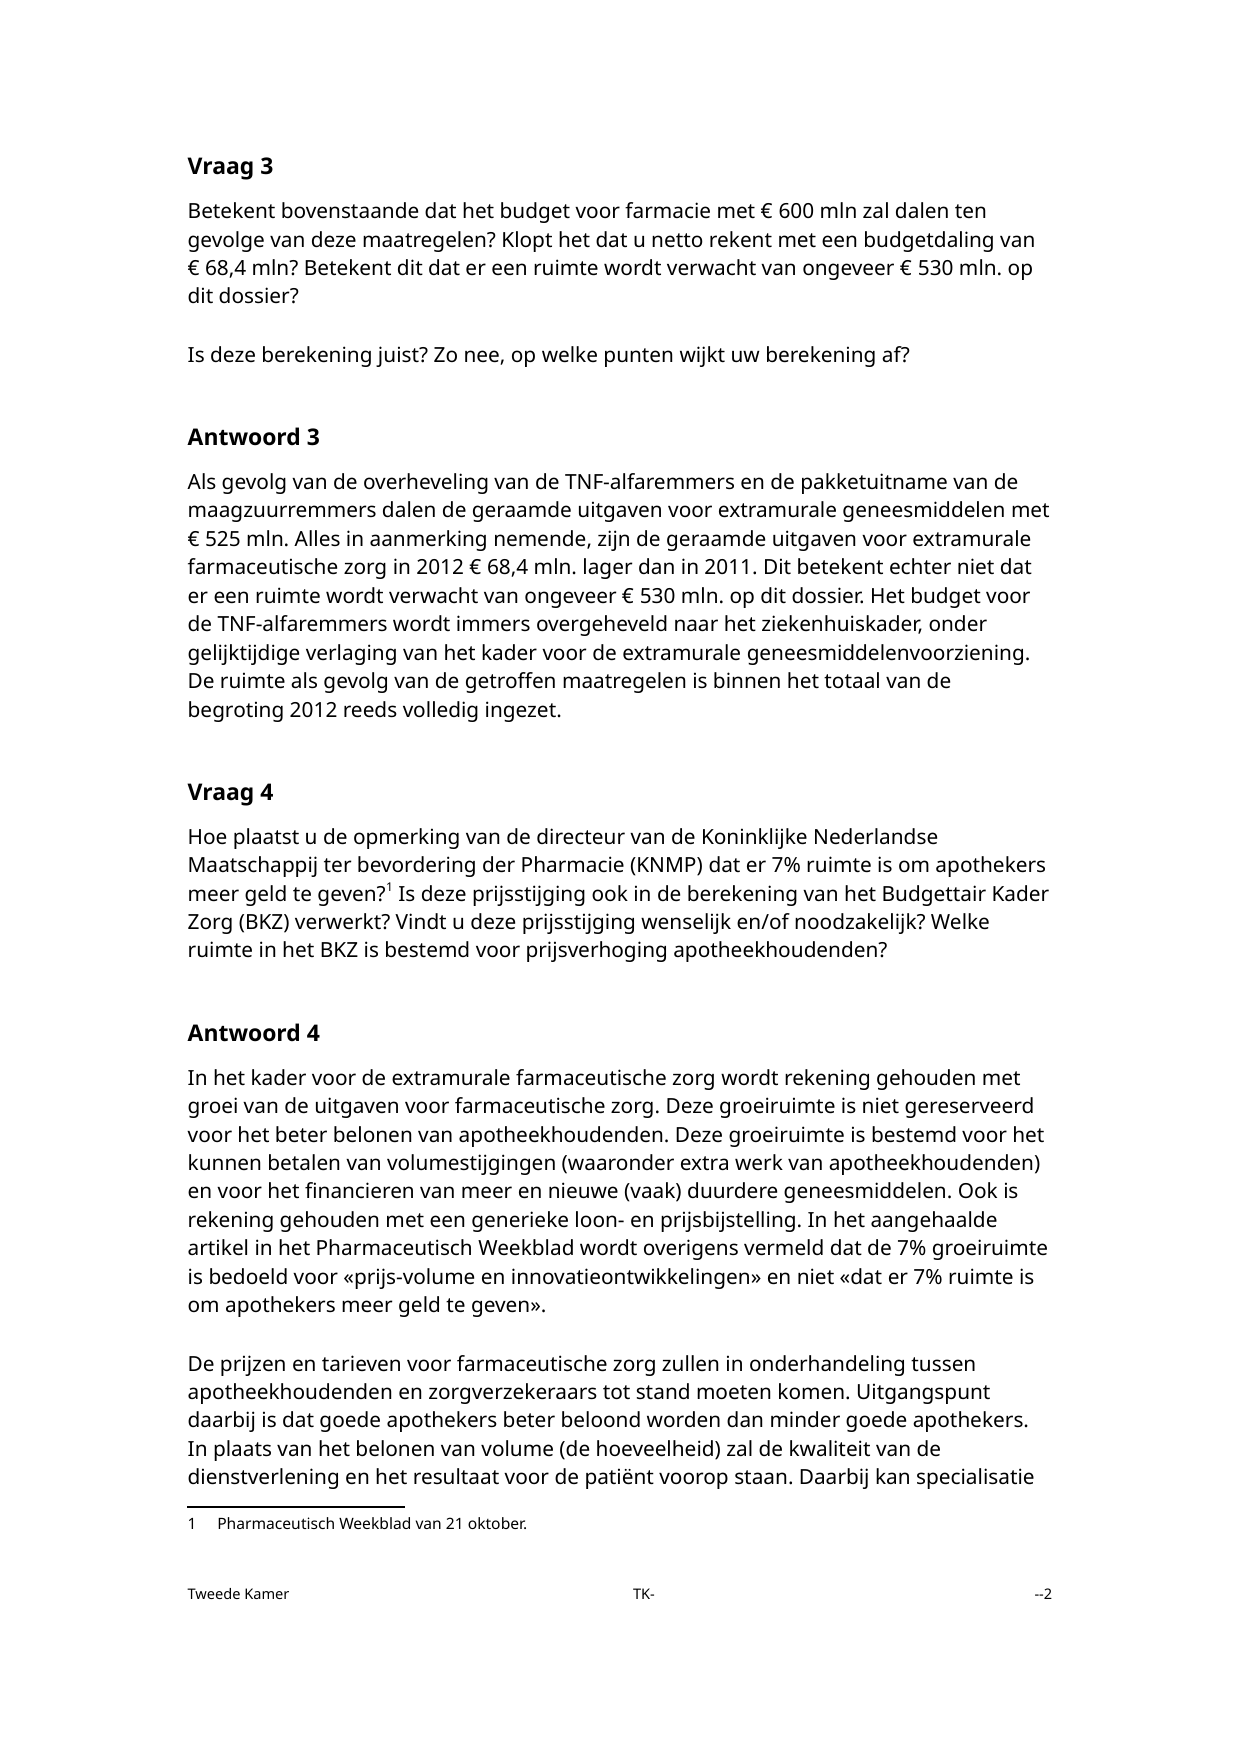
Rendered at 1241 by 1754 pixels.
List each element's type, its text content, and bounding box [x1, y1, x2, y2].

text In het kader voor de extramurale farmaceutische zorg wordt rekening gehouden met groei van de uitgaven voor farmaceutische zorg. Deze groeiruimte is niet gereserveerd voor het beter belonen van apotheekhoudenden. Deze groeiruimte is bestemd voor het kunnen betalen van volumestijgingen (waaronder extra werk van apotheekhoudenden) en voor het financieren van meer en nieuwe (vaak) duurdere geneesmiddelen. Ook is rekening gehouden met een generieke loon- en prijsbijstelling. In het aangehaalde artikel in het Pharmaceutisch Weekblad wordt overigens vermeld dat de 7% groeiruimte is bedoeld voor «prijs-volume en innovatieontwikkelingen» en niet «dat er 7% ruimte is om apothekers meer geld te geven». [187, 1063, 1053, 1319]
text Hoe plaatst u de opmerking van de directeur van de Koninklijke Nederlandse Maatschappij ter bevordering der Pharmacie (KNMP) dat er 7% ruimte is om apothekers meer geld te geven? Is deze prijsstijging ook in de berekening van het Budgettair Kader Zorg (BKZ) verwerkt? Vindt u deze prijsstijging wenselijk en/of noodzakelijk? Welke ruimte in het BKZ is bestemd voor prijsverhoging apotheekhoudenden? [187, 822, 1053, 964]
subtitle Antwoord 4 [187, 1017, 1053, 1048]
text Pharmaceutisch Weekblad van 21 oktober. [187, 1506, 1053, 1534]
text Is deze berekening juist? Zo nee, op welke punten wijkt uw berekening af? [187, 340, 1053, 368]
subtitle Vraag 3 [187, 150, 1053, 181]
text Betekent bovenstaande dat het budget voor farmacie met € 600 mln zal dalen ten gevolge van deze maatregelen? Klopt het dat u netto rekent met een budgetdaling van € 68,4 mln? Betekent dit dat er een ruimte wordt verwacht van ongeveer € 530 mln. op dit dossier? [187, 196, 1053, 310]
subtitle Antwoord 3 [187, 421, 1053, 452]
text Als gevolg van de overheveling van de TNF-alfaremmers en de pakketuitname van de maagzuurremmers dalen de geraamde uitgaven voor extramurale geneesmiddelen met € 525 mln. Alles in aanmerking nemende, zijn de geraamde uitgaven voor extramurale farmaceutische zorg in 2012 € 68,4 mln. lager dan in 2011. Dit betekent echter niet dat er een ruimte wordt verwacht van ongeveer € 530 mln. op dit dossier. Het budget voor de TNF-alfaremmers wordt immers overgeheveld naar het ziekenhuiskader, onder gelijktijdige verlaging van het kader voor de extramurale geneesmiddelenvoorziening. De ruimte als gevolg van de getroffen maatregelen is binnen het totaal van de begroting 2012 reeds volledig ingezet. [187, 467, 1053, 723]
text De prijzen en tarieven voor farmaceutische zorg zullen in onderhandeling tussen apotheekhoudenden en zorgverzekeraars tot stand moeten komen. Uitgangspunt daarbij is dat goede apothekers beter beloond worden dan minder goede apothekers. In plaats van het belonen van volume (de hoeveelheid) zal de kwaliteit van de dienstverlening en het resultaat voor de patiënt voorop staan. Daarbij kan specialisatie [187, 1349, 1053, 1491]
subtitle Vraag 4 [187, 776, 1053, 807]
